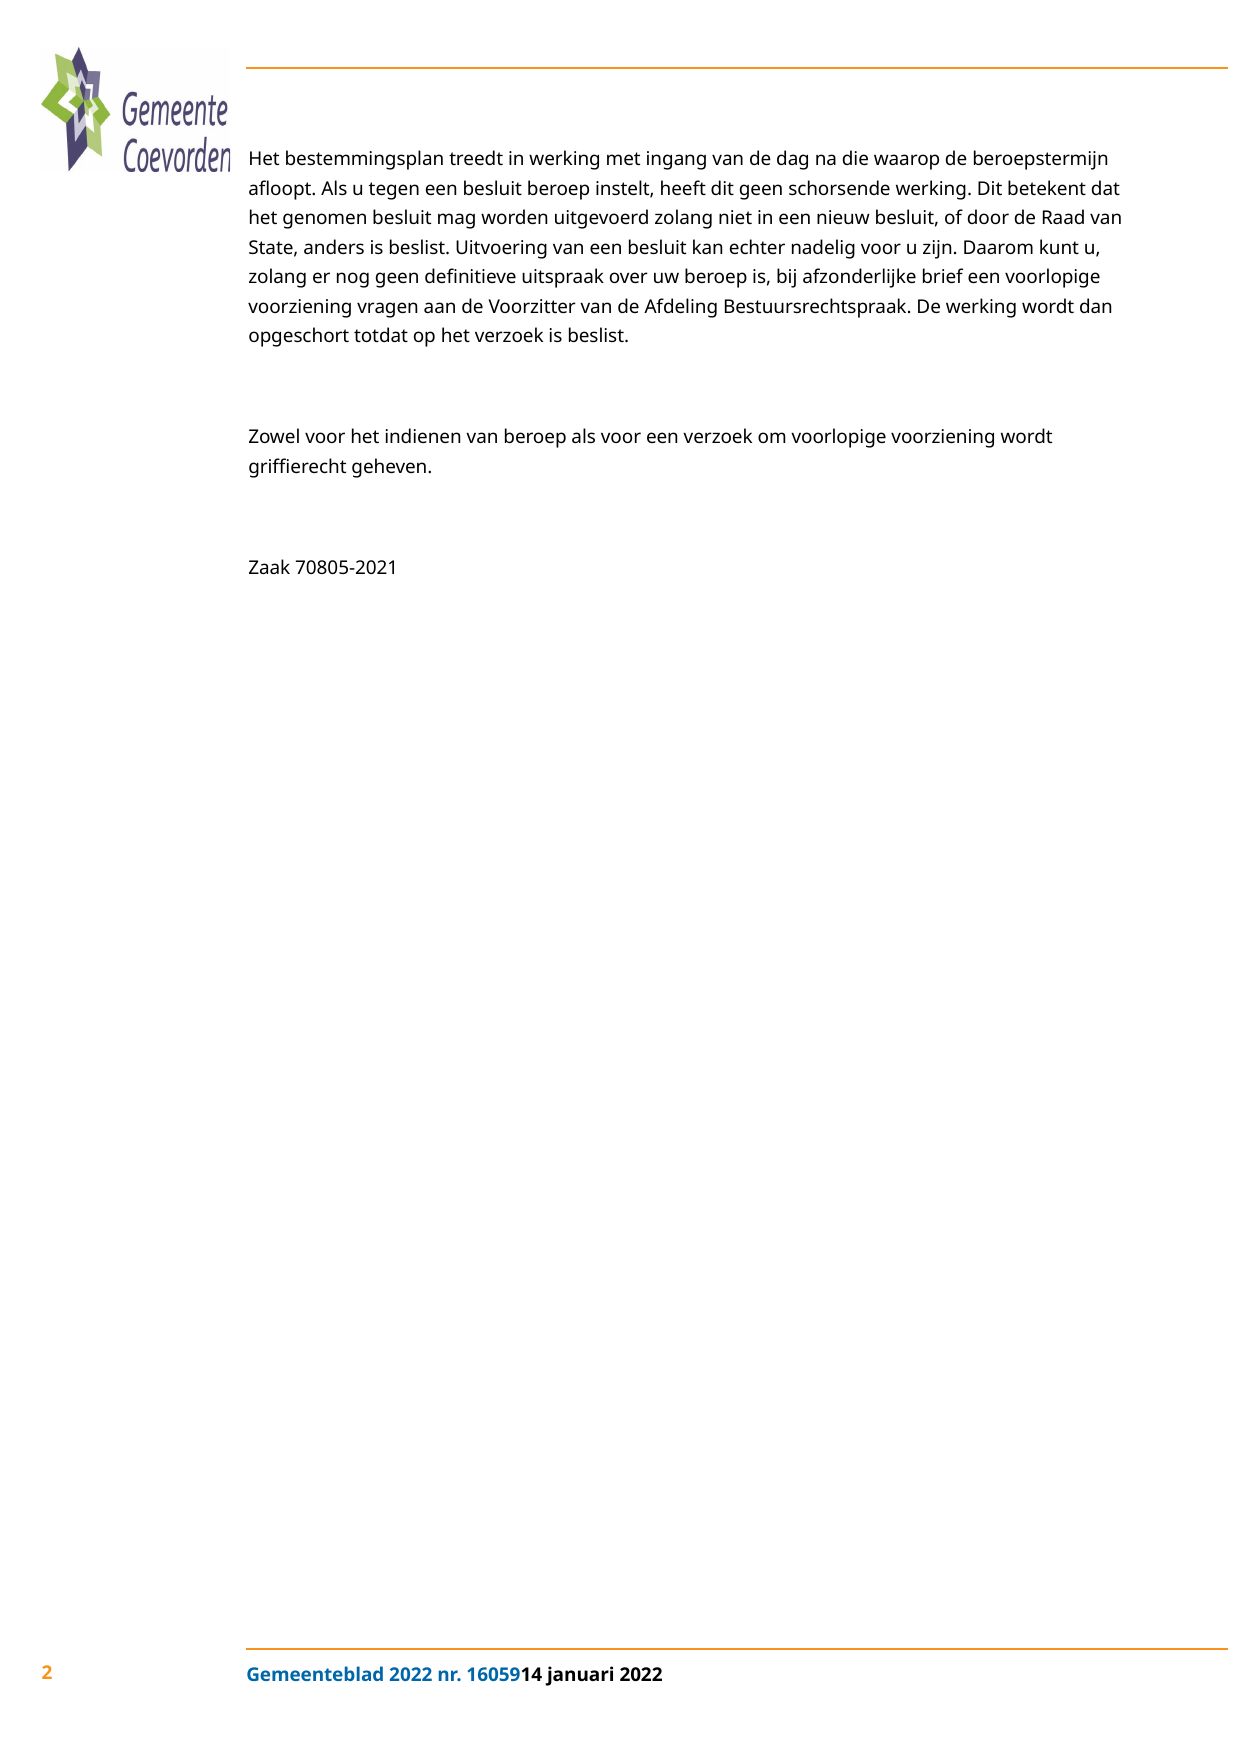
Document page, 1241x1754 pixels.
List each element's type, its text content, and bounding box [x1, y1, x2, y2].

text Het bestemmingsplan treedt in werking met ingang van de dag na die waarop de beroepstermijn afloopt. Als u tegen een besluit beroep instelt, heeft dit geen schorsende werking. Dit betekent dat het genomen besluit mag worden uitgevoerd zolang niet in een nieuw besluit, of door de Raad van State, anders is beslist. Uitvoering van een besluit kan echter nadelig voor u zijn. Daarom kunt u, zolang er nog geen definitieve uitspraak over uw beroep is, bij afzonderlijke brief een voorlopige voorziening vragen aan de Voorzitter van de Afdeling Bestuursrechtspraak. De werking wordt dan opgeschort totdat op het verzoek is beslist. [248, 145, 1152, 348]
text Zowel voor het indienen van beroep als voor een verzoek om voorlopige voorziening wordt griffierecht geheven. [248, 423, 1152, 479]
text Zaak 70805-2021 [248, 554, 1152, 580]
picture [41, 47, 231, 172]
